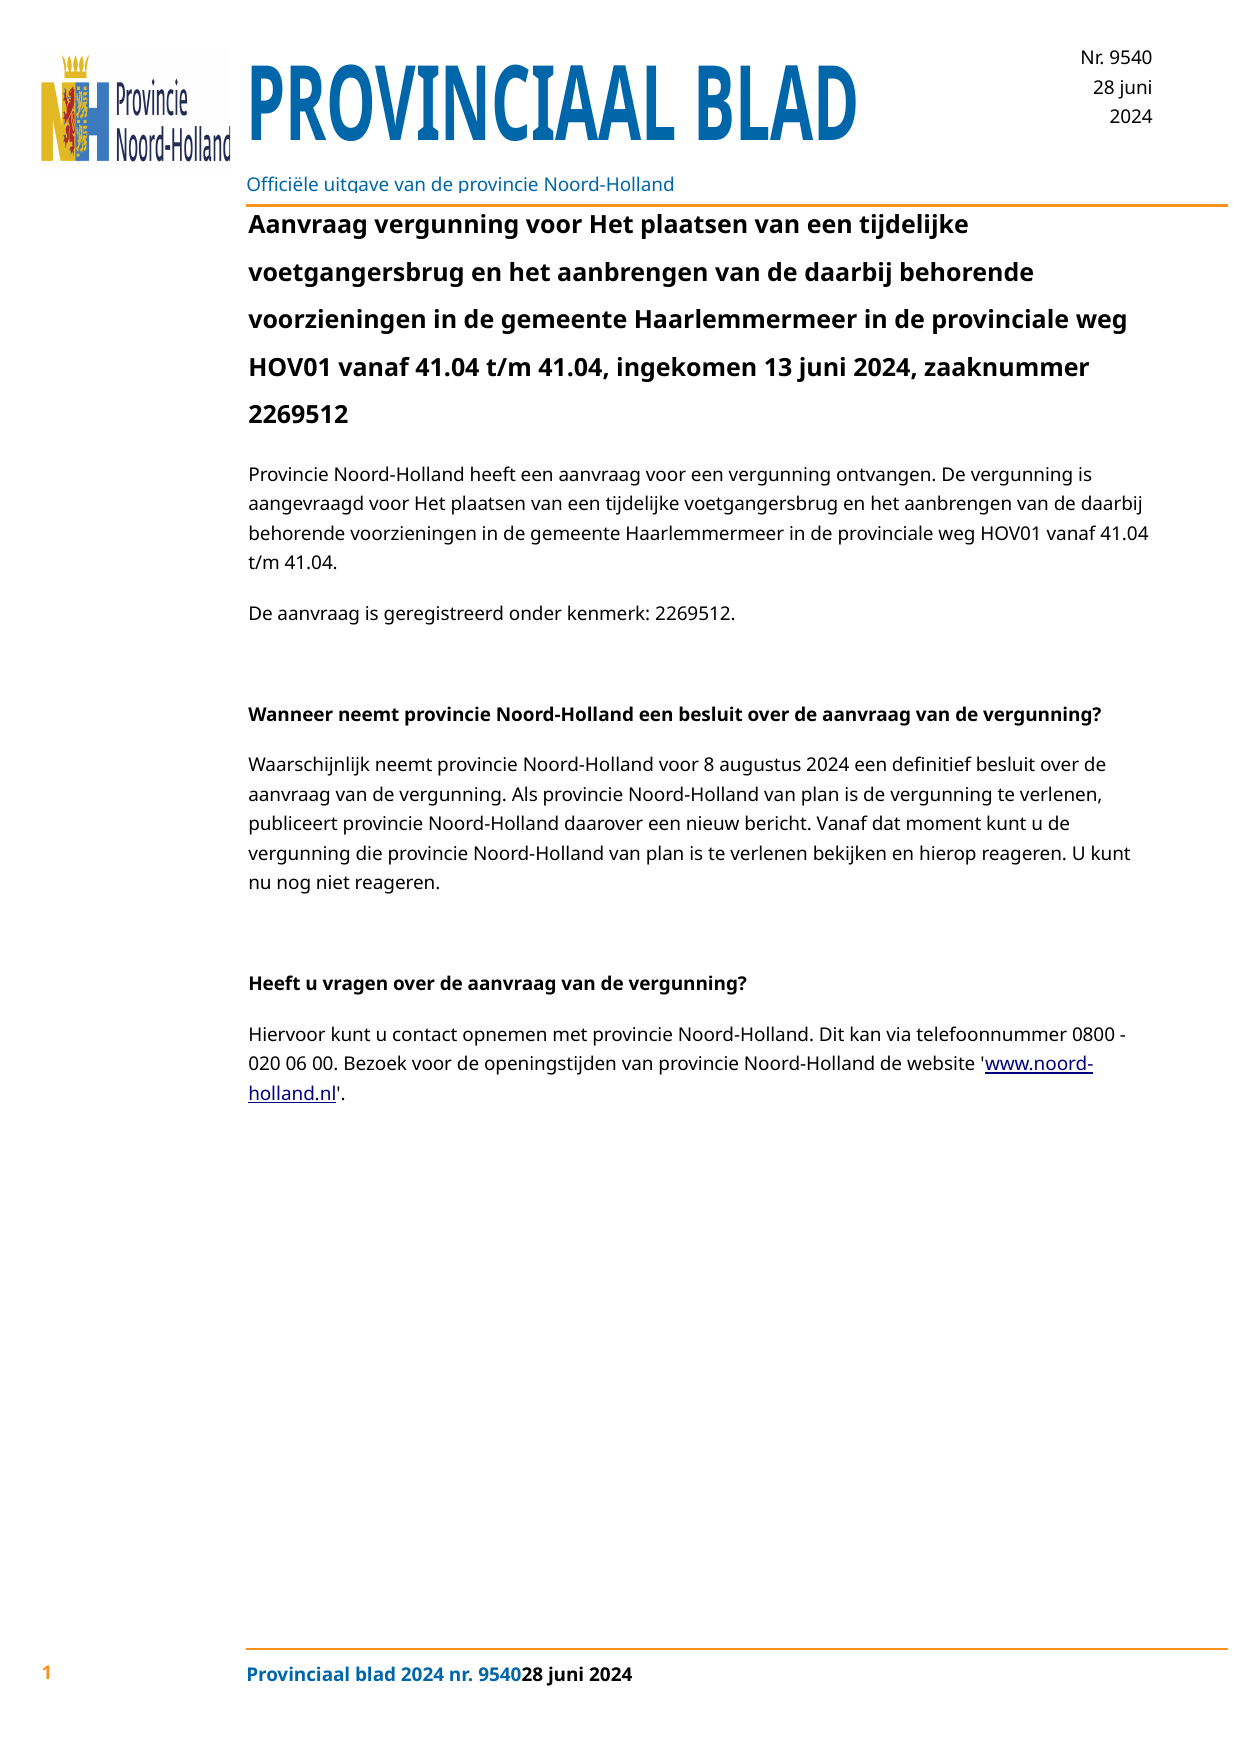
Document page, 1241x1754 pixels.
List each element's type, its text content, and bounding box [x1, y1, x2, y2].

picture [41, 47, 231, 172]
text Aanvraag vergunning voor Het plaatsen van een tijdelijke voetgangersbrug en het aanbrengen van de daarbij behorende voorzieningen in de gemeente Haarlemmermeer in de provinciale weg HOV01 vanaf 41.04 t/m 41.04, ingekomen 13 juni 2024, zaaknummer 2269512 [248, 207, 1152, 431]
text De aanvraag is geregistreerd onder kenmerk: 2269512. [248, 600, 1152, 626]
text Wanneer neemt provincie Noord-Holland een besluit over de aanvraag van de vergunning? [248, 701, 1152, 726]
text Heeft u vragen over de aanvraag van de vergunning? [248, 970, 1152, 996]
text Hiervoor kunt u contact opnemen met provincie Noord-Holland. Dit kan via telefoonnummer 0800 - 020 06 00. Bezoek voor de openingstijden van provincie Noord-Holland de website 'www.noord-holland.nl'. [248, 1021, 1152, 1106]
text Waarschijnlijk neemt provincie Noord-Holland voor 8 augustus 2024 een definitief besluit over de aanvraag van de vergunning. Als provincie Noord-Holland van plan is de vergunning te verlenen, publiceert provincie Noord-Holland daarover een nieuw bericht. Vanaf dat moment kunt u de vergunning die provincie Noord-Holland van plan is te verlenen bekijken en hierop reageren. U kunt nu nog niet reageren. [248, 751, 1152, 895]
text Provincie Noord-Holland heeft een aanvraag voor een vergunning ontvangen. De vergunning is aangevraagd voor Het plaatsen van een tijdelijke voetgangersbrug en het aanbrengen van de daarbij behorende voorzieningen in de gemeente Haarlemmermeer in de provinciale weg HOV01 vanaf 41.04 t/m 41.04. [248, 461, 1152, 575]
